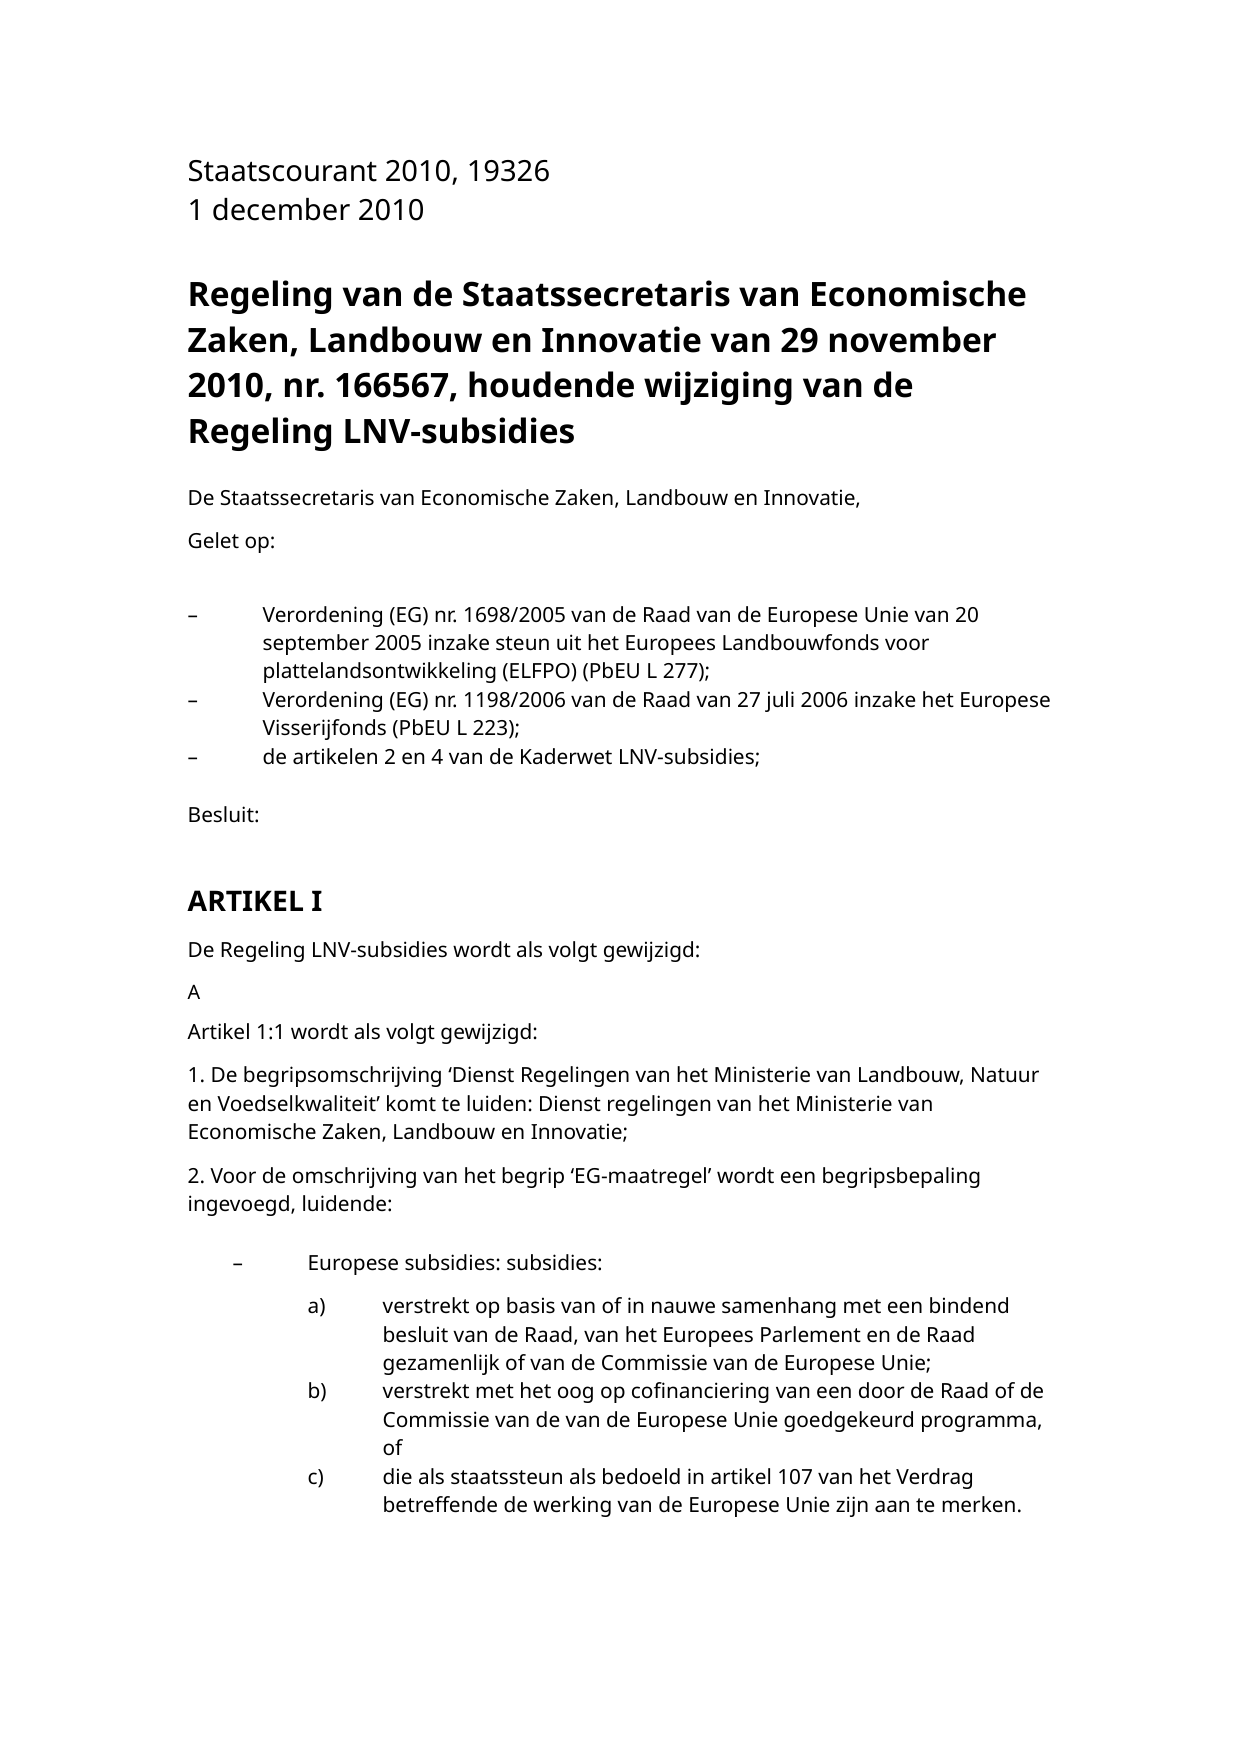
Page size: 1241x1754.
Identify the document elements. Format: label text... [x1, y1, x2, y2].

list verstrekt op basis van of in nauwe samenhang met een bindend besluit van de Raad, van het Europees Parlement en de Raad gezamenlijk of van de Commissie van de Europese Unie; [307, 1291, 1053, 1377]
list Verordening (EG) nr. 1198/2006 van de Raad van 27 juli 2006 inzake het Europese Visserijfonds (PbEU L 223); [187, 685, 1053, 742]
text 2. Voor de omschrijving van het begrip ‘EG-maatregel’ wordt een begripsbepaling ingevoegd, luidende: [187, 1161, 1053, 1218]
list de artikelen 2 en 4 van de Kaderwet LNV-subsidies; [187, 742, 1053, 770]
text De Staatssecretaris van Economische Zaken, Landbouw en Innovatie, [187, 483, 1053, 511]
list Europese subsidies: subsidies: [232, 1248, 1053, 1276]
text Staatscourant 2010, 19326 [187, 150, 1053, 190]
text Gelet op: [187, 526, 1053, 555]
list Verordening (EG) nr. 1698/2005 van de Raad van de Europese Unie van 20 september 2005 inzake steun uit het Europees Landbouwfonds voor plattelandsontwikkeling (ELFPO) (PbEU L 277); [187, 600, 1053, 685]
list verstrekt met het oog op cofinanciering van een door de Raad of de Commissie van de van de Europese Unie goedgekeurd programma, of [307, 1377, 1053, 1462]
text 1. De begripsomschrijving ‘Dienst Regelingen van het Ministerie van Landbouw, Natuur en Voedselkwaliteit’ komt te luiden: Dienst regelingen van het Ministerie van Economische Zaken, Landbouw en Innovatie; [187, 1061, 1053, 1146]
text Besluit: [187, 800, 1053, 829]
list die als staatssteun als bedoeld in artikel 107 van het Verdrag betreffende de werking van de Europese Unie zijn aan te merken. [307, 1462, 1053, 1519]
text De Regeling LNV-subsidies wordt als volgt gewijzigd: [187, 935, 1053, 963]
subtitle Regeling van de Staatssecretaris van Economische Zaken, Landbouw en Innovatie van 29 november 2010, nr. 166567, houdende wijziging van de Regeling LNV-subsidies [187, 271, 1053, 453]
subtitle ARTIKEL I [187, 881, 1053, 920]
text Artikel 1:1 wordt als volgt gewijzigd: [187, 1017, 1053, 1046]
text A [187, 978, 1053, 1005]
text 1 december 2010 [187, 190, 1053, 229]
